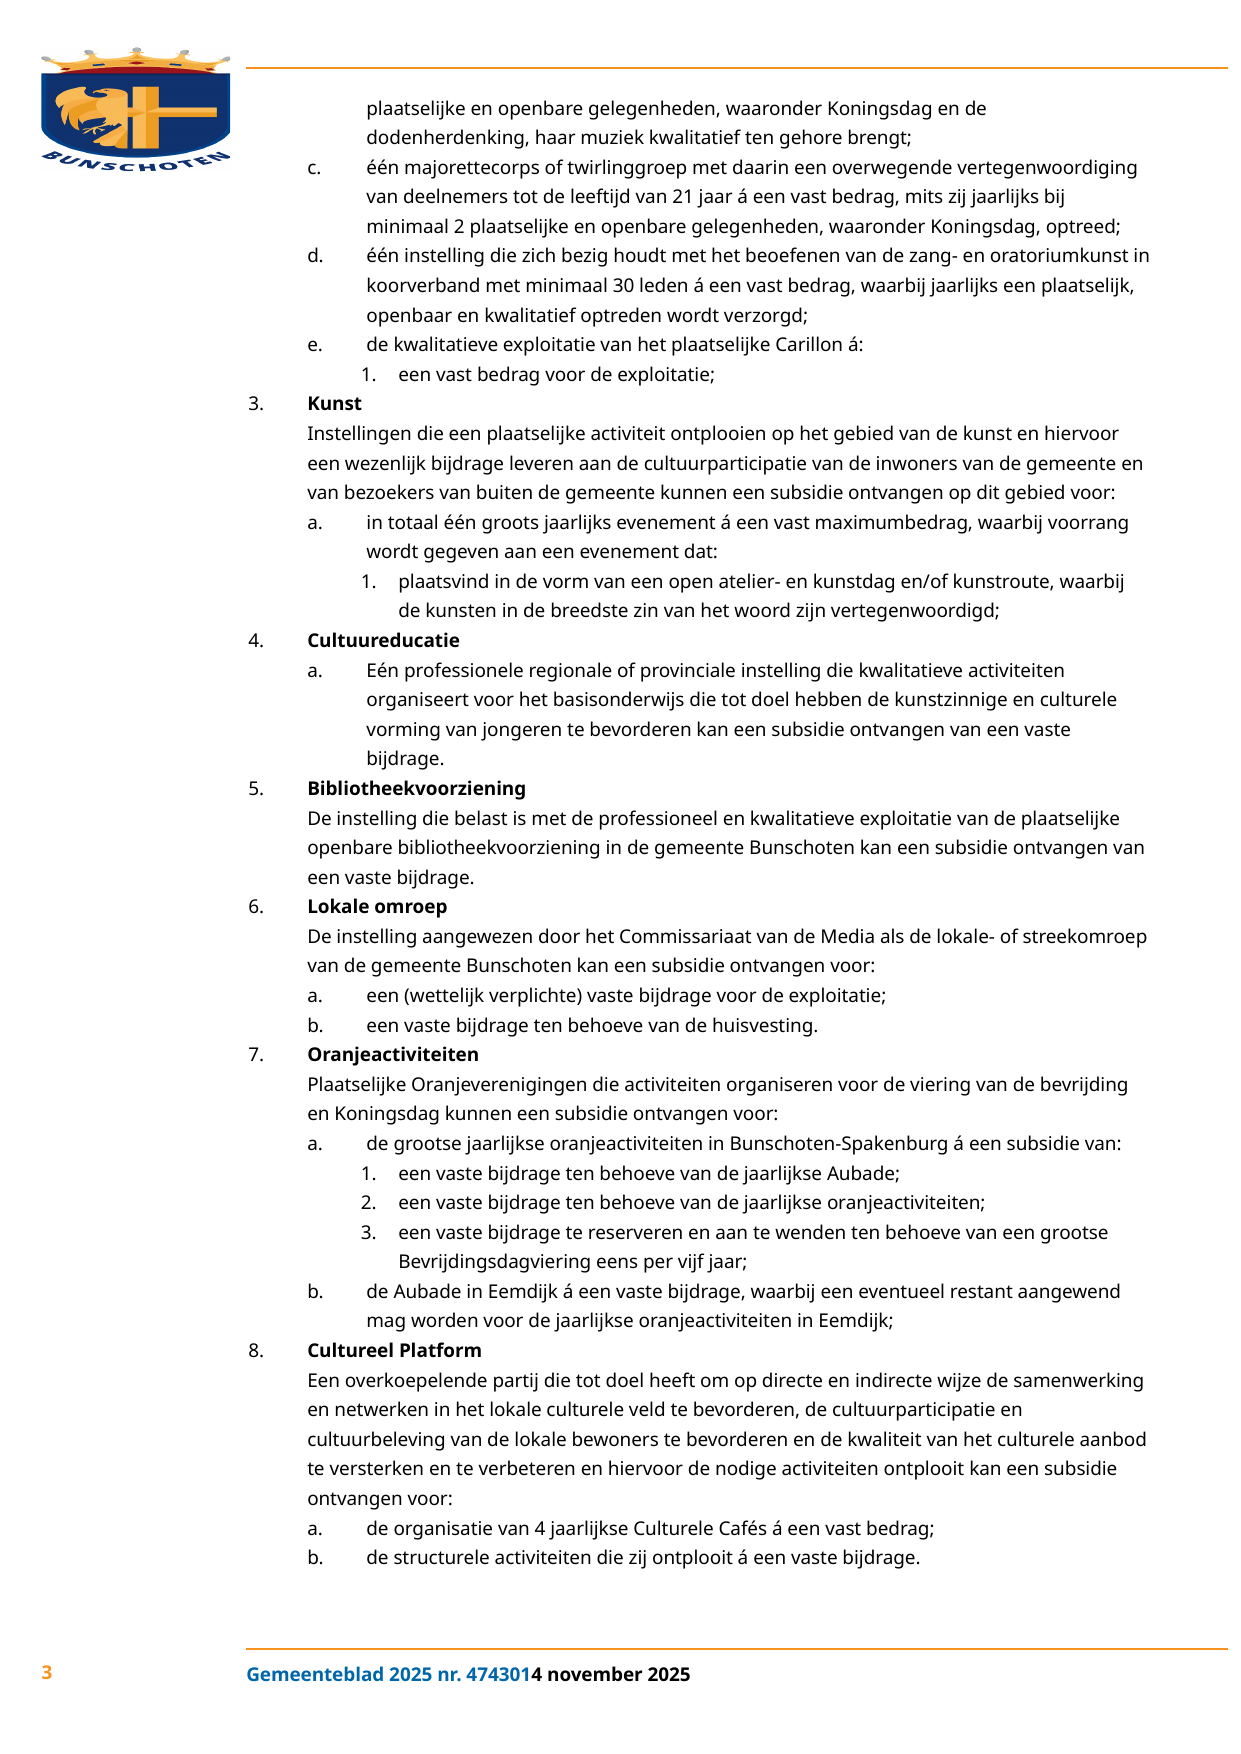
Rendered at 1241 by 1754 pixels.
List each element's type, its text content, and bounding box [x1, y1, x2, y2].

list de organisatie van 4 jaarlijkse Culturele Cafés á een vast bedrag; [307, 1515, 1152, 1541]
list Kunst [248, 391, 1152, 416]
list Een overkoepelende partij die tot doel heeft om op directe en indirecte wijze de samenwerking en netwerken in het lokale culturele veld te bevorderen, de cultuurparticipatie en cultuurbeleving van de lokale bewoners te bevorderen en de kwaliteit van het culturele aanbod te versterken en te verbeteren en hiervoor de nodige activiteiten ontplooit kan een subsidie ontvangen voor: [248, 1367, 1152, 1511]
list Lokale omroep [248, 893, 1152, 919]
list een vaste bijdrage ten behoeve van de jaarlijkse Aubade; [361, 1160, 1152, 1186]
list De instelling die belast is met de professioneel en kwalitatieve exploitatie van de plaatselijke openbare bibliotheekvoorziening in de gemeente Bunschoten kan een subsidie ontvangen van een vaste bijdrage. [248, 805, 1152, 890]
list een (wettelijk verplichte) vaste bijdrage voor de exploitatie; [307, 982, 1152, 1008]
list één instelling die zich bezig houdt met het beoefenen van de zang- en oratoriumkunst in koorverband met minimaal 30 leden á een vast bedrag, waarbij jaarlijks een plaatselijk, openbaar en kwalitatief optreden wordt verzorgd; [307, 243, 1152, 328]
picture [41, 47, 231, 172]
list een vaste bijdrage ten behoeve van de huisvesting. [307, 1012, 1152, 1038]
list De instelling aangewezen door het Commissariaat van de Media als de lokale- of streekomroep van de gemeente Bunschoten kan een subsidie ontvangen voor: [248, 923, 1152, 978]
list Plaatselijke Oranjeverenigingen die activiteiten organiseren voor de viering van de bevrijding en Koningsdag kunnen een subsidie ontvangen voor: [248, 1071, 1152, 1126]
list Eén professionele regionale of provinciale instelling die kwalitatieve activiteiten organiseert voor het basisonderwijs die tot doel hebben de kunstzinnige en culturele vorming van jongeren te bevorderen kan een subsidie ontvangen van een vaste bijdrage. [307, 657, 1152, 771]
list één majorettecorps of twirlinggroep met daarin een overwegende vertegenwoordiging van deelnemers tot de leeftijd van 21 jaar á een vast bedrag, mits zij jaarlijks bij minimaal 2 plaatselijke en openbare gelegenheden, waaronder Koningsdag, optreed; [307, 154, 1152, 239]
list Instellingen die een plaatselijke activiteit ontplooien op het gebied van de kunst en hiervoor een wezenlijk bijdrage leveren aan de cultuurparticipatie van de inwoners van de gemeente en van bezoekers van buiten de gemeente kunnen een subsidie ontvangen op dit gebied voor: [248, 420, 1152, 505]
list de structurele activiteiten die zij ontplooit á een vaste bijdrage. [307, 1544, 1152, 1570]
list Oranjeactiviteiten [248, 1041, 1152, 1067]
list Cultuureducatie [248, 627, 1152, 653]
list een vaste bijdrage te reserveren en aan te wenden ten behoeve van een grootse Bevrijdingsdagviering eens per vijf jaar; [361, 1219, 1152, 1274]
list Bibliotheekvoorziening [248, 775, 1152, 801]
list Cultureel Platform [248, 1337, 1152, 1363]
list de grootse jaarlijkse oranjeactiviteiten in Bunschoten-Spakenburg á een subsidie van: [307, 1130, 1152, 1156]
list plaatselijke en openbare gelegenheden, waaronder Koningsdag en de dodenherdenking, haar muziek kwalitatief ten gehore brengt; [307, 95, 1152, 150]
list een vaste bijdrage ten behoeve van de jaarlijkse oranjeactiviteiten; [361, 1189, 1152, 1215]
list de Aubade in Eemdijk á een vaste bijdrage, waarbij een eventueel restant aangewend mag worden voor de jaarlijkse oranjeactiviteiten in Eemdijk; [307, 1278, 1152, 1333]
list een vast bedrag voor de exploitatie; [361, 361, 1152, 387]
list de kwalitatieve exploitatie van het plaatselijke Carillon á: [307, 331, 1152, 357]
list plaatsvind in de vorm van een open atelier- en kunstdag en/of kunstroute, waarbij de kunsten in de breedste zin van het woord zijn vertegenwoordigd; [361, 568, 1152, 623]
list in totaal één groots jaarlijks evenement á een vast maximumbedrag, waarbij voorrang wordt gegeven aan een evenement dat: [307, 509, 1152, 564]
